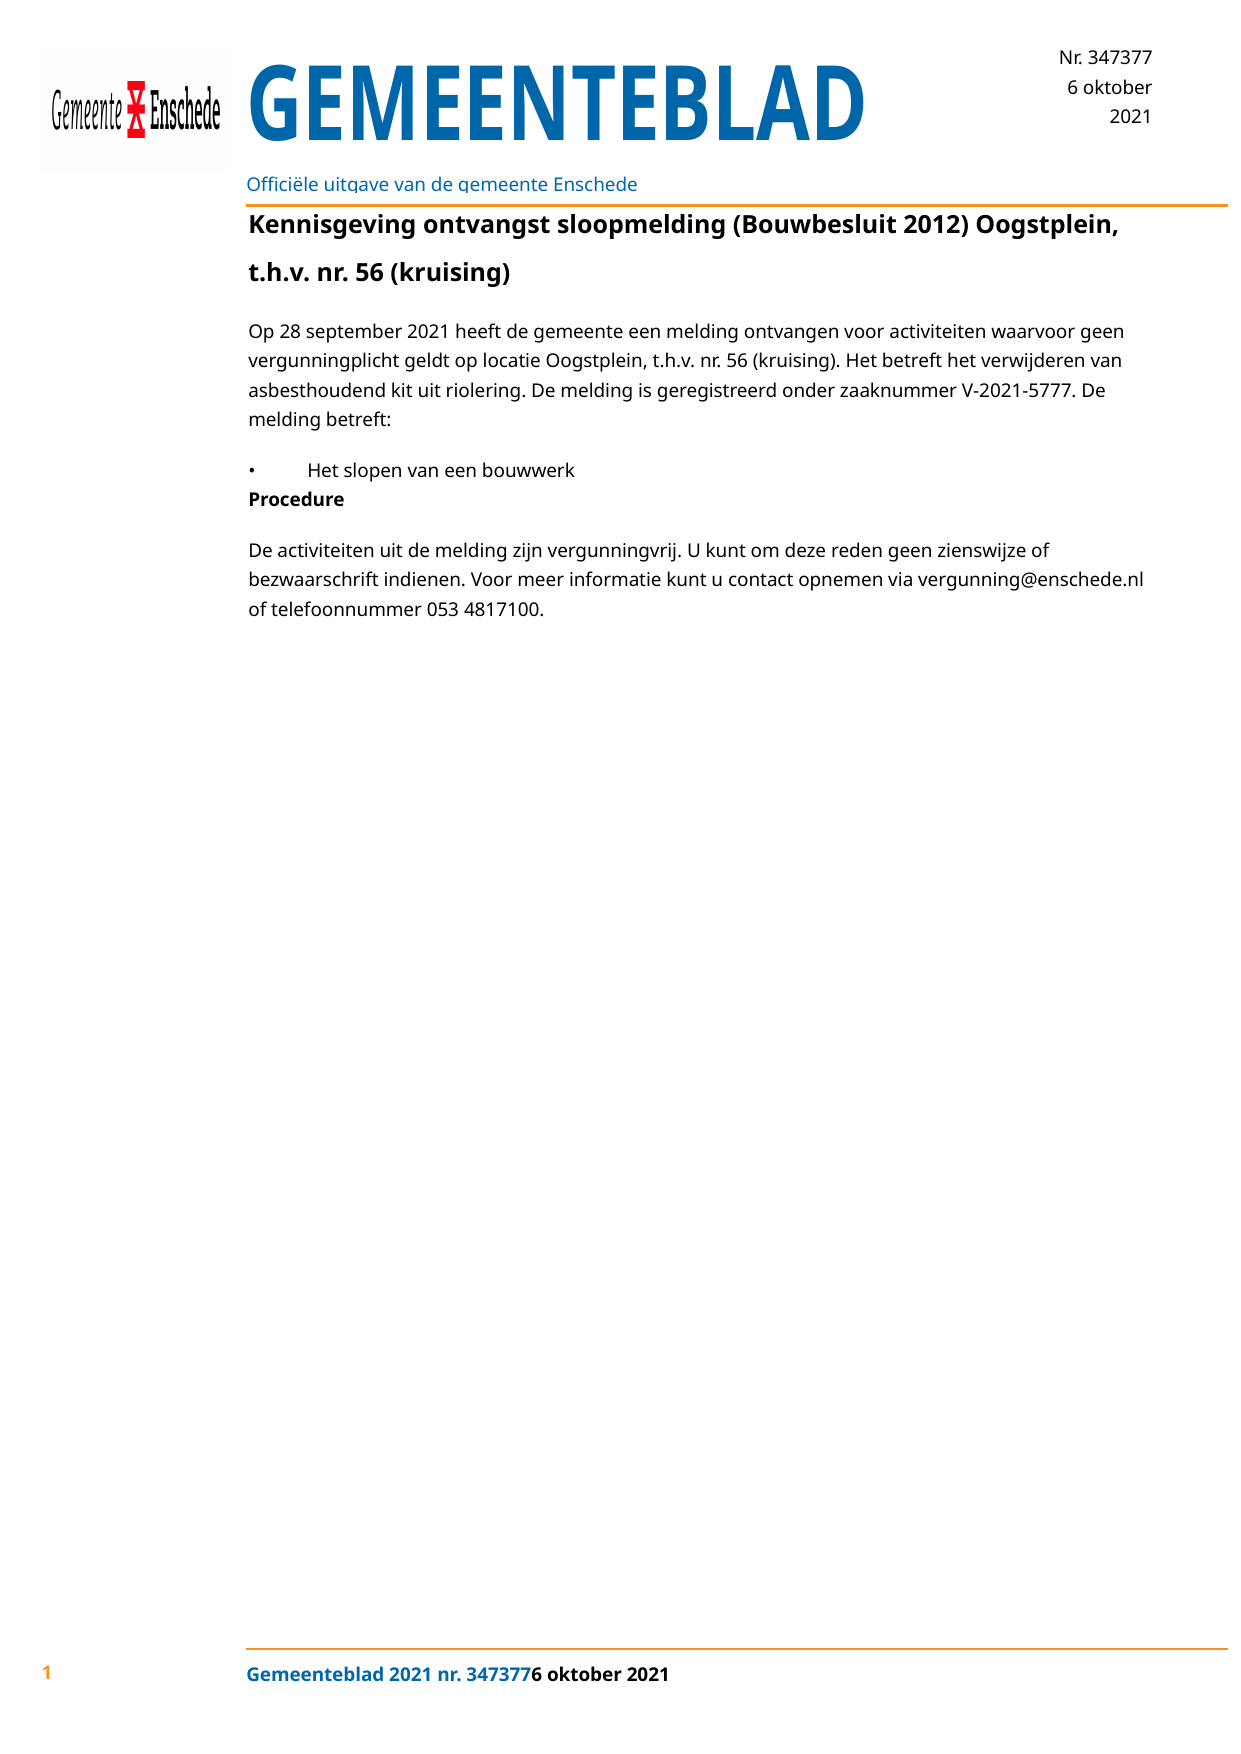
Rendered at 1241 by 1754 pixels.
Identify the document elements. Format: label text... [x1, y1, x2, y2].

text Procedure [248, 487, 1152, 512]
picture [41, 47, 231, 172]
list Het slopen van een bouwwerk [248, 457, 1152, 483]
text Op 28 september 2021 heeft de gemeente een melding ontvangen voor activiteiten waarvoor geen vergunningplicht geldt op locatie Oogstplein, t.h.v. nr. 56 (kruising). Het betreft het verwijderen van asbesthoudend kit uit riolering. De melding is geregistreerd onder zaaknummer V-2021-5777. De melding betreft: [248, 318, 1152, 432]
text De activiteiten uit de melding zijn vergunningvrij. U kunt om deze reden geen zienswijze of bezwaarschrift indienen. Voor meer informatie kunt u contact opnemen via vergunning@enschede.nl of telefoonnummer 053 4817100. [248, 537, 1152, 622]
text Kennisgeving ontvangst sloopmelding (Bouwbesluit 2012) Oogstplein, t.h.v. nr. 56 (kruising) [248, 207, 1152, 288]
